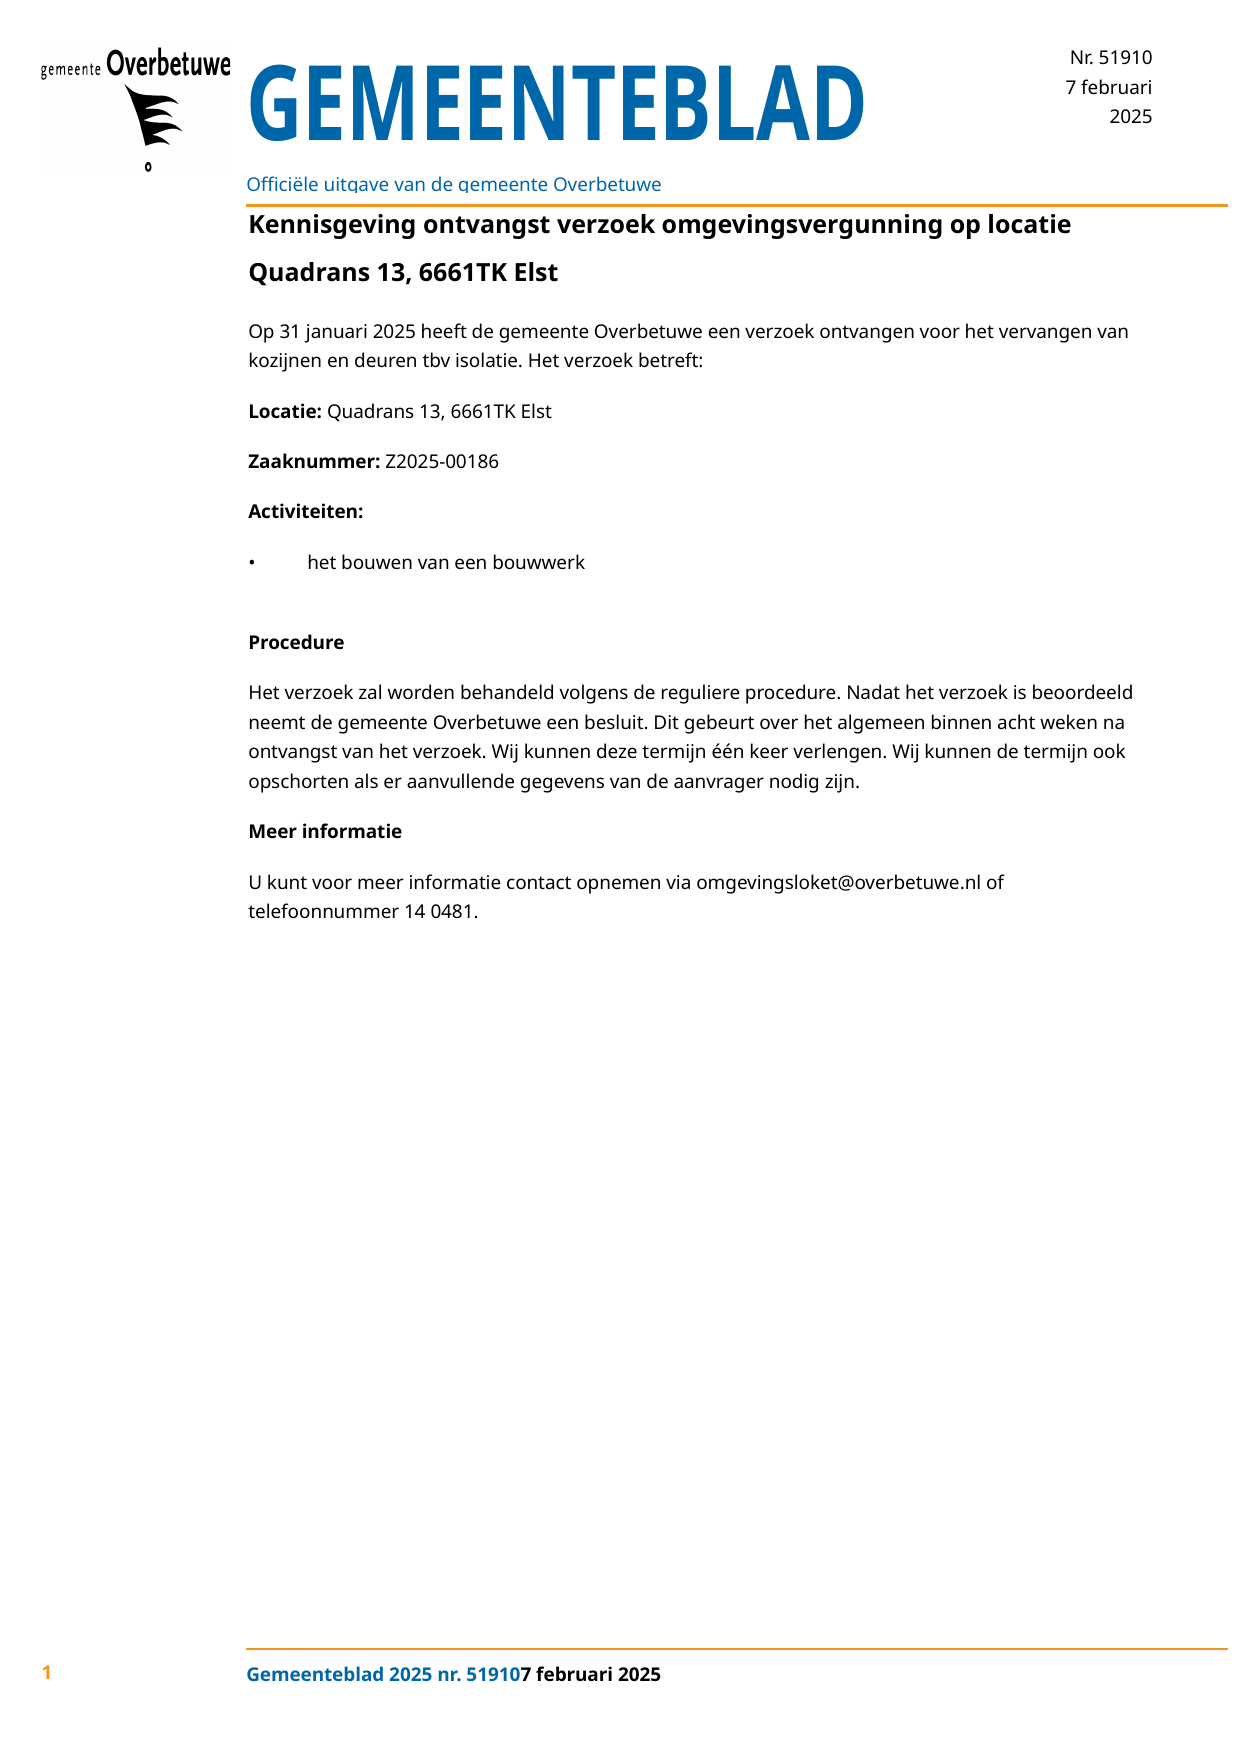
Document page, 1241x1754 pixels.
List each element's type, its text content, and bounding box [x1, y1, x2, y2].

picture [41, 47, 231, 172]
list het bouwen van een bouwwerk [248, 549, 1152, 575]
text Zaaknummer: Z2025-00186 [248, 448, 1152, 474]
text Het verzoek zal worden behandeld volgens de reguliere procedure. Nadat het verzoek is beoordeeld neemt de gemeente Overbetuwe een besluit. Dit gebeurt over het algemeen binnen acht weken na ontvangst van het verzoek. Wij kunnen deze termijn één keer verlengen. Wij kunnen de termijn ook opschorten als er aanvullende gegevens van de aanvrager nodig zijn. [248, 679, 1152, 794]
text Kennisgeving ontvangst verzoek omgevingsvergunning op locatie Quadrans 13, 6661TK Elst [248, 207, 1152, 288]
text Meer informatie [248, 819, 1152, 844]
text Op 31 januari 2025 heeft de gemeente Overbetuwe een verzoek ontvangen voor het vervangen van kozijnen en deuren tbv isolatie. Het verzoek betreft: [248, 318, 1152, 373]
text Procedure [248, 629, 1152, 655]
text U kunt voor meer informatie contact opnemen via omgevingsloket@overbetuwe.nl of telefoonnummer 14 0481. [248, 869, 1152, 924]
text Locatie: Quadrans 13, 6661TK Elst [248, 398, 1152, 424]
text Activiteiten: [248, 499, 1152, 524]
